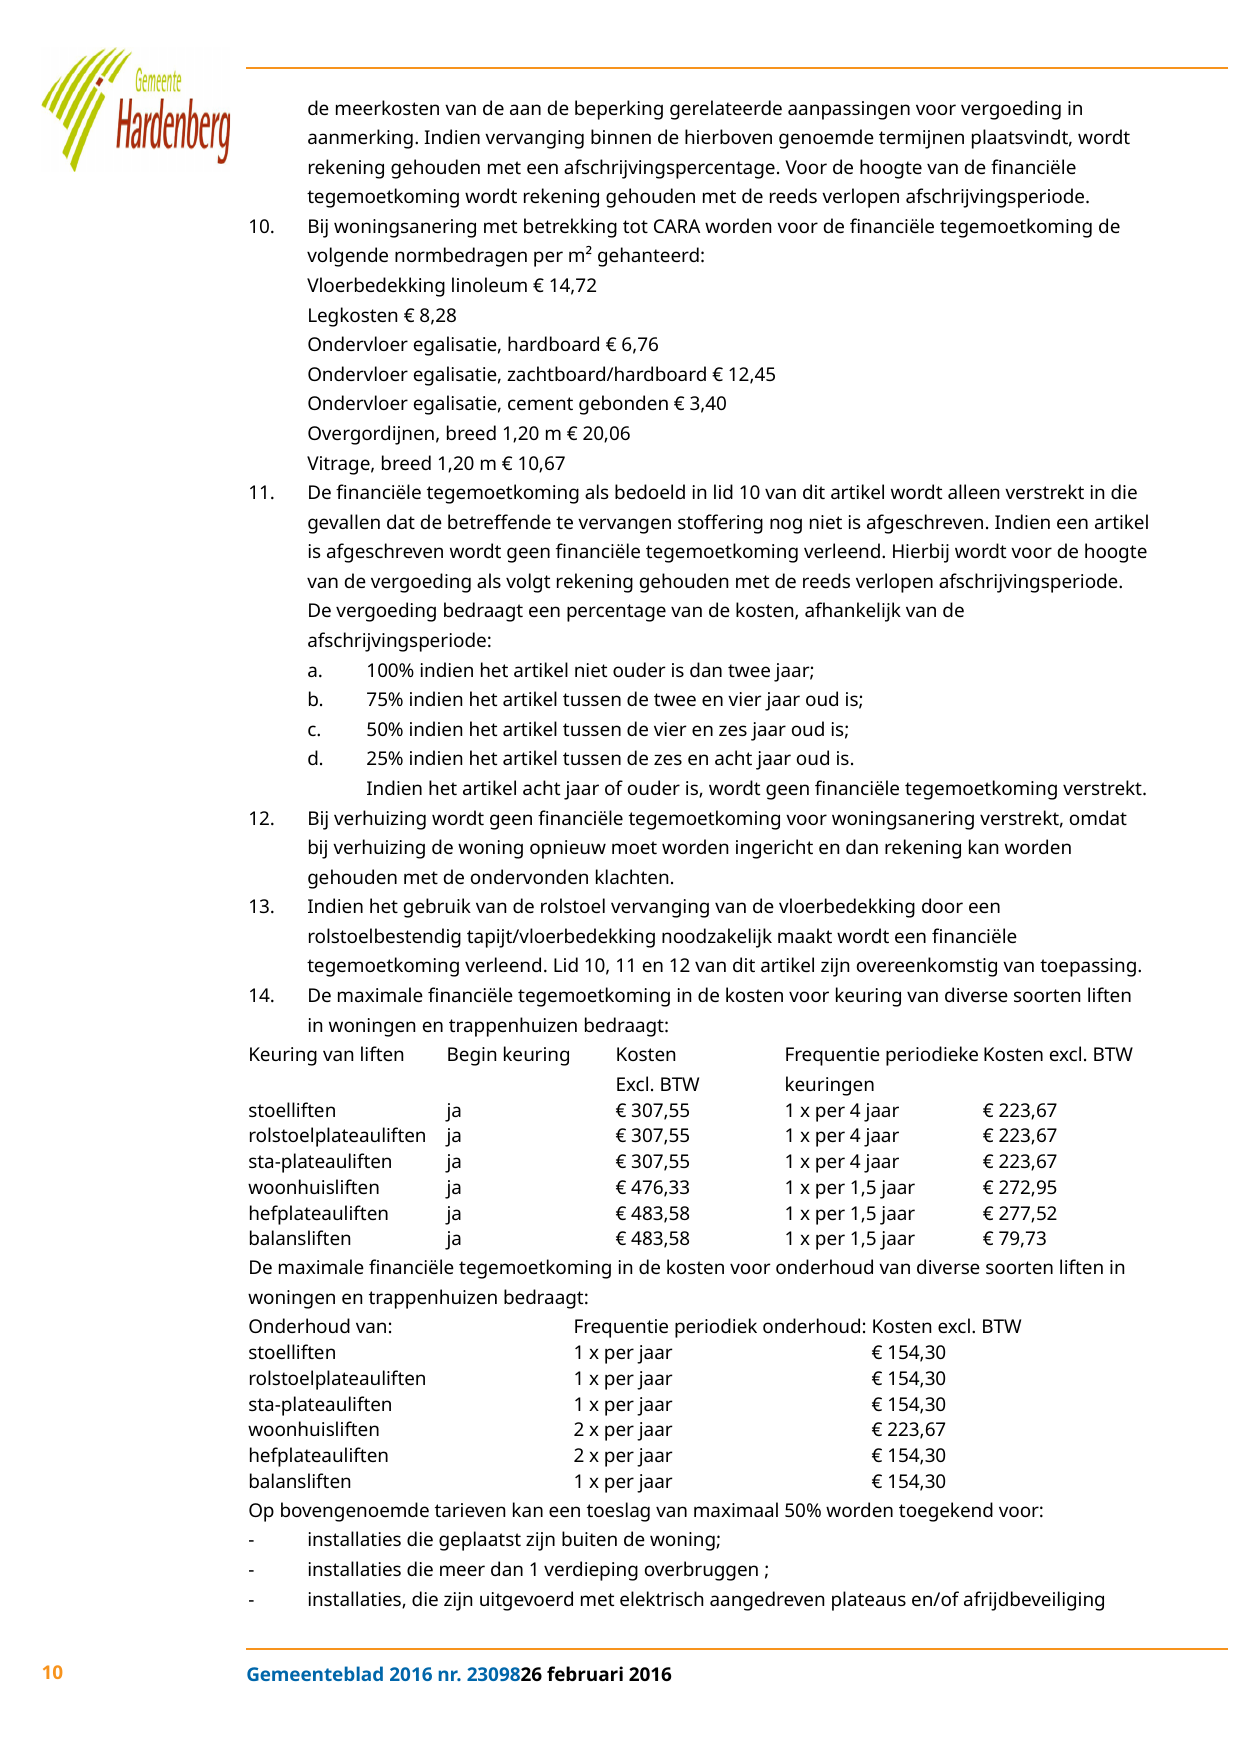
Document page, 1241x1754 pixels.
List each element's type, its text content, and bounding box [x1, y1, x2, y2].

list 75% indien het artikel tussen de twee en vier jaar oud is; [307, 686, 1152, 712]
table_cell € 476,33 [615, 1174, 784, 1200]
list Ondervloer egalisatie, cement gebonden € 3,40 [248, 391, 1152, 416]
picture [41, 47, 231, 172]
list Ondervloer egalisatie, hardboard € 6,76 [248, 331, 1152, 357]
list 100% indien het artikel niet ouder is dan twee jaar; [307, 657, 1152, 683]
list de meerkosten van de aan de beperking gerelateerde aanpassingen voor vergoeding in aanmerking. Indien vervanging binnen de hierboven genoemde termijnen plaatsvindt, wordt rekening gehouden met een afschrijvingspercentage. Voor de hoogte van de financiële tegemoetkoming wordt rekening gehouden met de reeds verlopen afschrijvingsperiode. [248, 95, 1152, 209]
table_cell € 154,30 [871, 1468, 1152, 1494]
table_cell € 483,58 [615, 1200, 784, 1226]
table_cell 2 x per jaar [573, 1417, 871, 1442]
table_cell 1 x per 4 jaar [784, 1097, 983, 1123]
table_cell € 223,67 [983, 1123, 1152, 1148]
table_cell balansliften [248, 1468, 573, 1494]
list 50% indien het artikel tussen de vier en zes jaar oud is; [307, 716, 1152, 742]
table_cell 2 x per jaar [573, 1443, 871, 1468]
table_header Kosten excl. BTW [983, 1042, 1152, 1097]
table_cell € 79,73 [983, 1226, 1152, 1251]
list Legkosten € 8,28 [248, 302, 1152, 328]
list De maximale financiële tegemoetkoming in de kosten voor keuring van diverse soorten liften in woningen en trappenhuizen bedraagt: [248, 982, 1152, 1038]
list Vloerbedekking linoleum € 14,72 [248, 272, 1152, 298]
table_cell € 223,67 [983, 1148, 1152, 1174]
table_cell sta-plateauliften [248, 1148, 446, 1174]
table_cell € 223,67 [983, 1097, 1152, 1123]
table_cell rolstoelplateauliften [248, 1123, 446, 1148]
list installaties die geplaatst zijn buiten de woning; [248, 1527, 1152, 1552]
table_cell € 272,95 [983, 1174, 1152, 1200]
table_cell 1 x per 1,5 jaar [784, 1200, 983, 1226]
table_cell hefplateauliften [248, 1200, 446, 1226]
table_cell € 307,55 [615, 1097, 784, 1123]
list Indien het gebruik van de rolstoel vervanging van de vloerbedekking door een rolstoelbestendig tapijt/vloerbedekking noodzakelijk maakt wordt een financiële tegemoetkoming verleend. Lid 10, 11 en 12 van dit artikel zijn overeenkomstig van toepassing. [248, 893, 1152, 978]
table_header Frequentie periodieke keuringen [784, 1042, 983, 1097]
table_cell ja [446, 1123, 615, 1148]
list Overgordijnen, breed 1,20 m € 20,06 [248, 420, 1152, 446]
table_cell € 307,55 [615, 1123, 784, 1148]
list installaties die meer dan 1 verdieping overbruggen ; [248, 1556, 1152, 1582]
table_cell 1 x per jaar [573, 1468, 871, 1494]
table_header Begin keuring [446, 1042, 615, 1097]
table_header Keuring van liften [248, 1042, 446, 1097]
table_cell sta-plateauliften [248, 1391, 573, 1417]
table_cell stoelliften [248, 1097, 446, 1123]
table_cell € 154,30 [871, 1365, 1152, 1391]
text De maximale financiële tegemoetkoming in de kosten voor onderhoud van diverse soorten liften in woningen en trappenhuizen bedraagt: [248, 1254, 1152, 1310]
table_cell balansliften [248, 1226, 446, 1251]
table_cell 1 x per jaar [573, 1391, 871, 1417]
table_cell stoelliften [248, 1340, 573, 1365]
table_cell € 483,58 [615, 1226, 784, 1251]
table_cell € 154,30 [871, 1391, 1152, 1417]
table_cell ja [446, 1148, 615, 1174]
list Indien het artikel acht jaar of ouder is, wordt geen financiële tegemoetkoming verstrekt. [307, 775, 1152, 801]
table_header Onderhoud van: [248, 1314, 573, 1339]
table_cell € 307,55 [615, 1148, 784, 1174]
table_cell woonhuisliften [248, 1417, 573, 1442]
table_cell rolstoelplateauliften [248, 1365, 573, 1391]
table_cell ja [446, 1200, 615, 1226]
table_cell woonhuisliften [248, 1174, 446, 1200]
table_cell 1 x per 4 jaar [784, 1123, 983, 1148]
list Ondervloer egalisatie, zachtboard/hardboard € 12,45 [248, 361, 1152, 387]
list De financiële tegemoetkoming als bedoeld in lid 10 van dit artikel wordt alleen verstrekt in die gevallen dat de betreffende te vervangen stoffering nog niet is afgeschreven. Indien een artikel is afgeschreven wordt geen financiële tegemoetkoming verleend. Hierbij wordt voor de hoogte van de vergoeding als volgt rekening gehouden met de reeds verlopen afschrijvingsperiode. De vergoeding bedraagt een percentage van de kosten, afhankelijk van de afschrijvingsperiode: [248, 479, 1152, 653]
list 25% indien het artikel tussen de zes en acht jaar oud is. [307, 746, 1152, 771]
table_cell 1 x per 4 jaar [784, 1148, 983, 1174]
table_cell 1 x per jaar [573, 1340, 871, 1365]
table_cell hefplateauliften [248, 1443, 573, 1468]
list Bij woningsanering met betrekking tot CARA worden voor de financiële tegemoetkoming de volgende normbedragen per m² gehanteerd: [248, 213, 1152, 268]
table_header Kosten Excl. BTW [615, 1042, 784, 1097]
table_cell ja [446, 1174, 615, 1200]
table_cell ja [446, 1097, 615, 1123]
text Op bovengenoemde tarieven kan een toeslag van maximaal 50% worden toegekend voor: [248, 1497, 1152, 1523]
table_cell 1 x per jaar [573, 1365, 871, 1391]
table_cell € 154,30 [871, 1340, 1152, 1365]
list Bij verhuizing wordt geen financiële tegemoetkoming voor woningsanering verstrekt, omdat bij verhuizing de woning opnieuw moet worden ingericht en dan rekening kan worden gehouden met de ondervonden klachten. [248, 805, 1152, 890]
list Vitrage, breed 1,20 m € 10,67 [248, 450, 1152, 476]
table_cell 1 x per 1,5 jaar [784, 1174, 983, 1200]
table_cell 1 x per 1,5 jaar [784, 1226, 983, 1251]
table_cell ja [446, 1226, 615, 1251]
table_cell € 223,67 [871, 1417, 1152, 1442]
list installaties, die zijn uitgevoerd met elektrisch aangedreven plateaus en/of afrijdbeveiliging [248, 1586, 1152, 1612]
table_header Frequentie periodiek onderhoud: [573, 1314, 871, 1339]
table_cell € 277,52 [983, 1200, 1152, 1226]
table_cell € 154,30 [871, 1443, 1152, 1468]
table_header Kosten excl. BTW [871, 1314, 1152, 1339]
